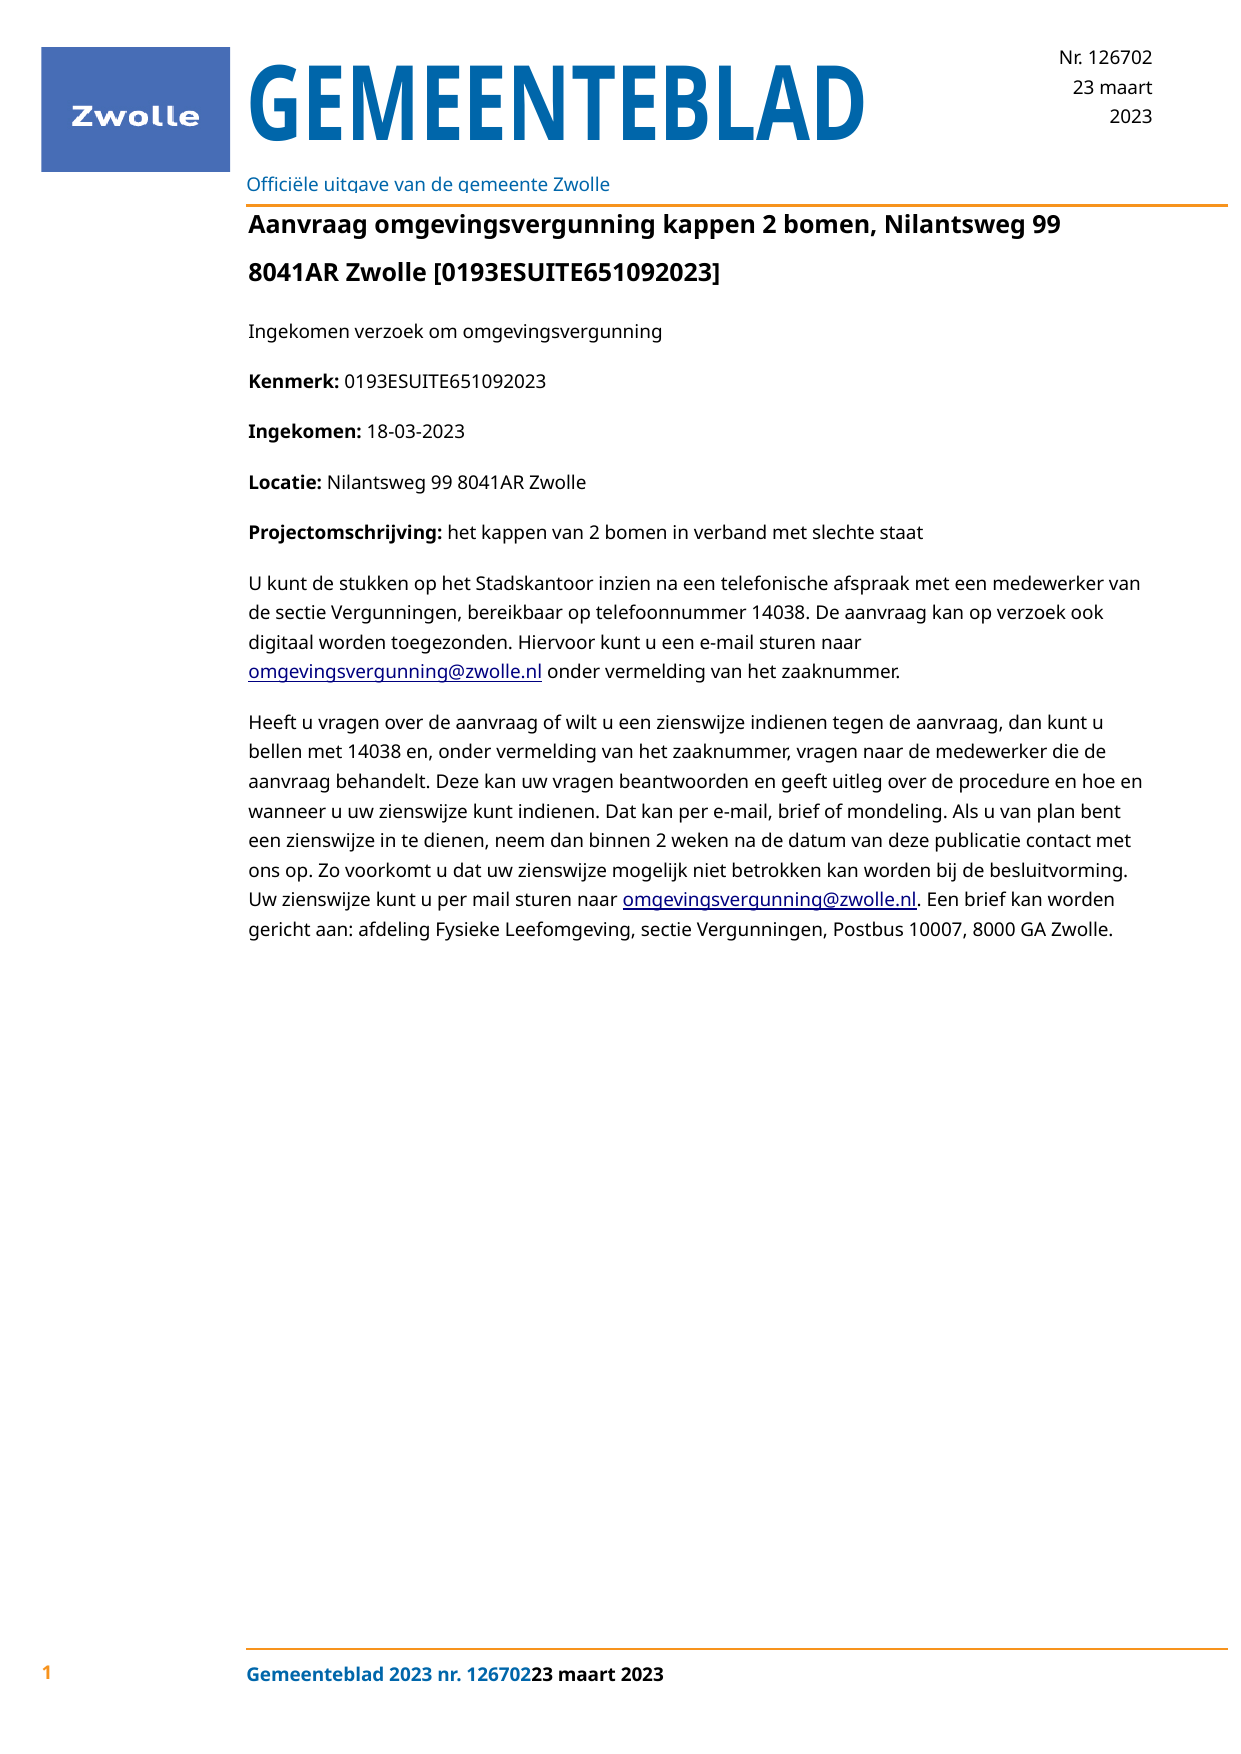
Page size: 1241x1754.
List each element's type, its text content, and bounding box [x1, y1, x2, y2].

text Aanvraag omgevingsvergunning kappen 2 bomen, Nilantsweg 99 8041AR Zwolle [0193ESUITE651092023] [248, 207, 1152, 288]
text Projectomschrijving: het kappen van 2 bomen in verband met slechte staat [248, 519, 1152, 545]
text Ingekomen verzoek om omgevingsvergunning [248, 318, 1152, 344]
picture [41, 47, 231, 172]
text Locatie: Nilantsweg 99 8041AR Zwolle [248, 469, 1152, 495]
text U kunt de stukken op het Stadskantoor inzien na een telefonische afspraak met een medewerker van de sectie Vergunningen, bereikbaar op telefoonnummer 14038. De aanvraag kan op verzoek ook digitaal worden toegezonden. Hiervoor kunt u een e-mail sturen naar omgevingsvergunning@zwolle.nl onder vermelding van het zaaknummer. [248, 570, 1152, 684]
text Ingekomen: 18-03-2023 [248, 419, 1152, 444]
text Heeft u vragen over de aanvraag of wilt u een zienswijze indienen tegen de aanvraag, dan kunt u bellen met 14038 en, onder vermelding van het zaaknummer, vragen naar de medewerker die de aanvraag behandelt. Deze kan uw vragen beantwoorden en geeft uitleg over de procedure en hoe en wanneer u uw zienswijze kunt indienen. Dat kan per e-mail, brief of mondeling. Als u van plan bent een zienswijze in te dienen, neem dan binnen 2 weken na de datum van deze publicatie contact met ons op. Zo voorkomt u dat uw zienswijze mogelijk niet betrokken kan worden bij de besluitvorming. Uw zienswijze kunt u per mail sturen naar omgevingsvergunning@zwolle.nl. Een brief kan worden gericht aan: afdeling Fysieke Leefomgeving, sectie Vergunningen, Postbus 10007, 8000 GA Zwolle. [248, 709, 1152, 942]
text Kenmerk: 0193ESUITE651092023 [248, 368, 1152, 394]
